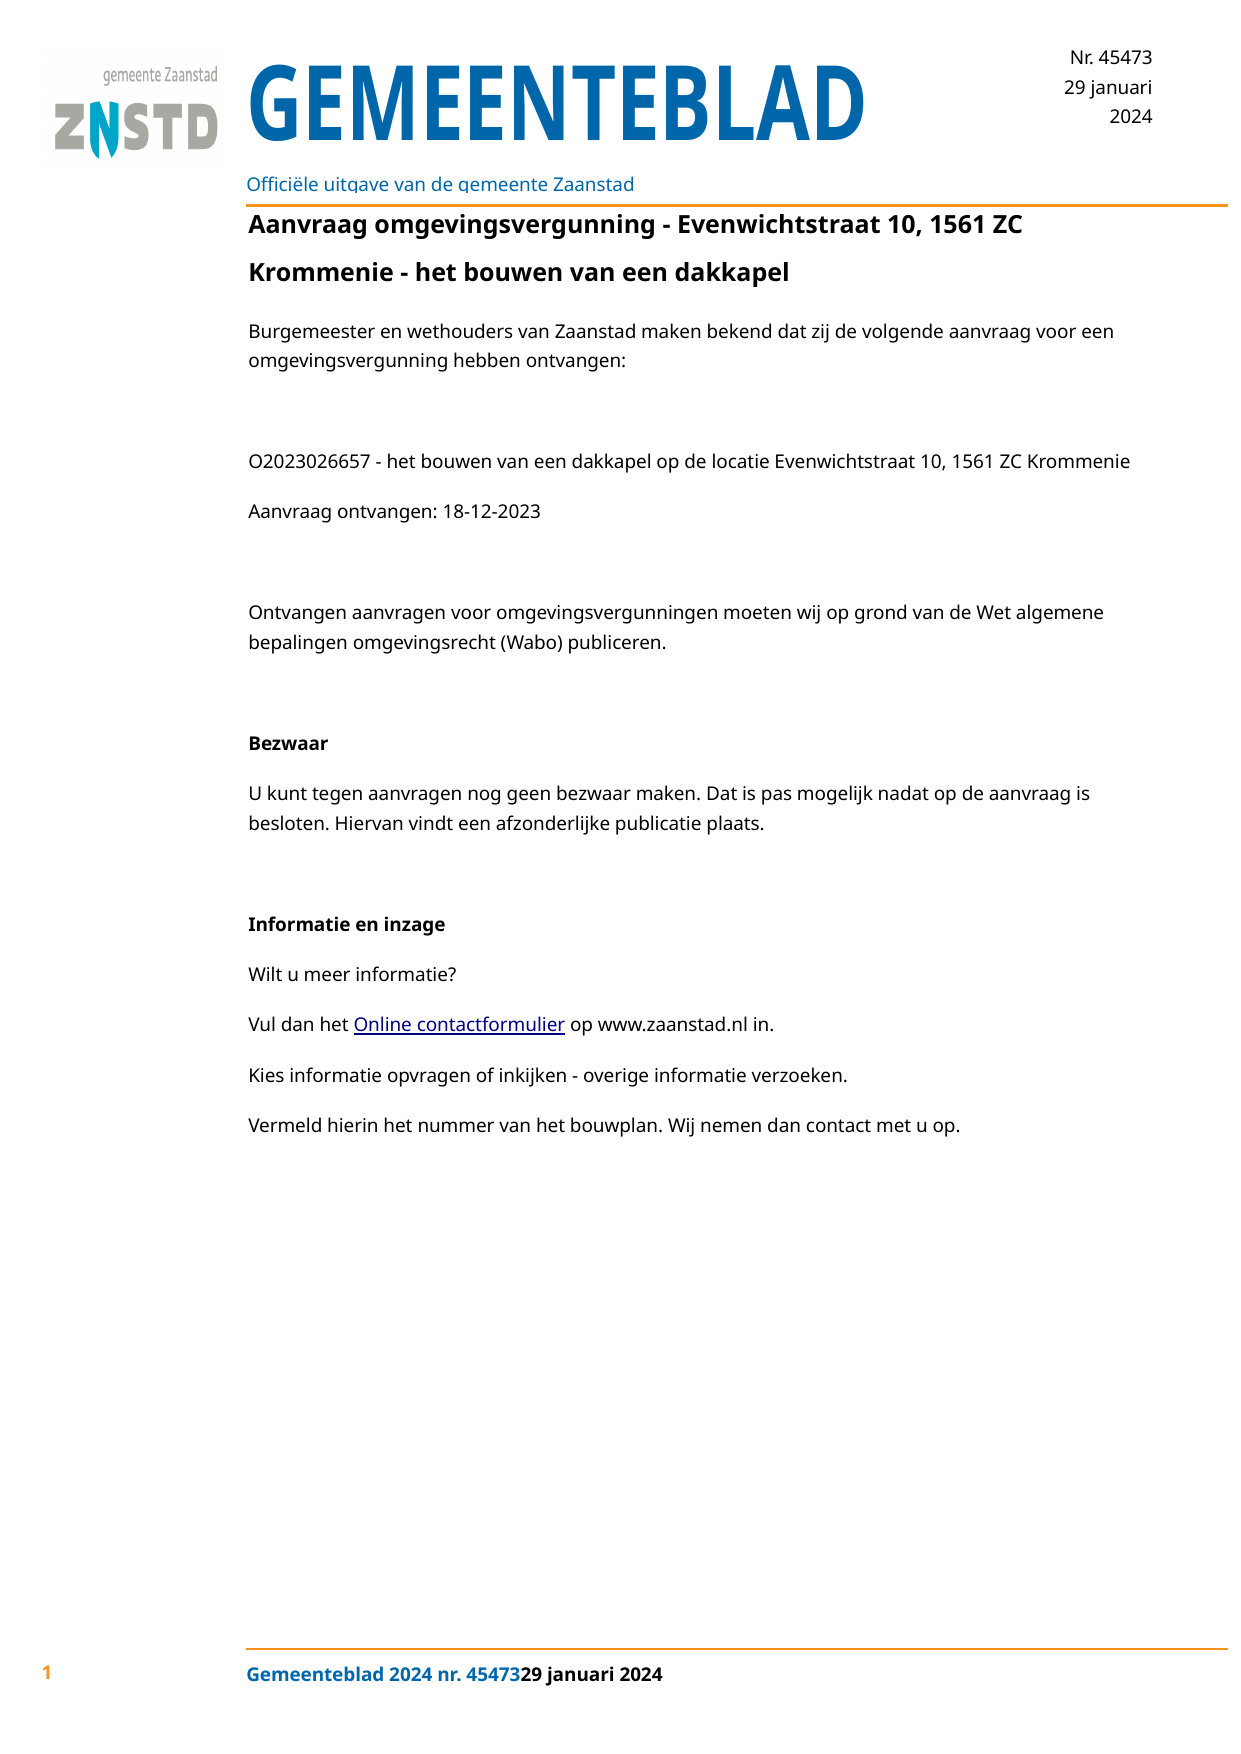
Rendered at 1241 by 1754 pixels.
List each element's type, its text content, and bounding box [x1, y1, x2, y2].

text Kies informatie opvragen of inkijken - overige informatie verzoeken. [248, 1062, 1152, 1088]
text Wilt u meer informatie? [248, 961, 1152, 987]
text Vul dan het Online contactformulier op www.zaanstad.nl in. [248, 1012, 1152, 1037]
text Vermeld hierin het nummer van het bouwplan. Wij nemen dan contact met u op. [248, 1112, 1152, 1138]
text Aanvraag omgevingsvergunning - Evenwichtstraat 10, 1561 ZC Krommenie - het bouwen van een dakkapel [248, 207, 1152, 288]
text Aanvraag ontvangen: 18-12-2023 [248, 499, 1152, 524]
text Ontvangen aanvragen voor omgevingsvergunningen moeten wij op grond van de Wet algemene bepalingen omgevingsrecht (Wabo) publiceren. [248, 599, 1152, 655]
picture [41, 47, 231, 172]
text O2023026657 - het bouwen van een dakkapel op de locatie Evenwichtstraat 10, 1561 ZC Krommenie [248, 448, 1152, 474]
text Informatie en inzage [248, 911, 1152, 937]
text Burgemeester en wethouders van Zaanstad maken bekend dat zij de volgende aanvraag voor een omgevingsvergunning hebben ontvangen: [248, 318, 1152, 373]
text U kunt tegen aanvragen nog geen bezwaar maken. Dat is pas mogelijk nadat op de aanvraag is besloten. Hiervan vindt een afzonderlijke publicatie plaats. [248, 780, 1152, 836]
text Bezwaar [248, 730, 1152, 756]
